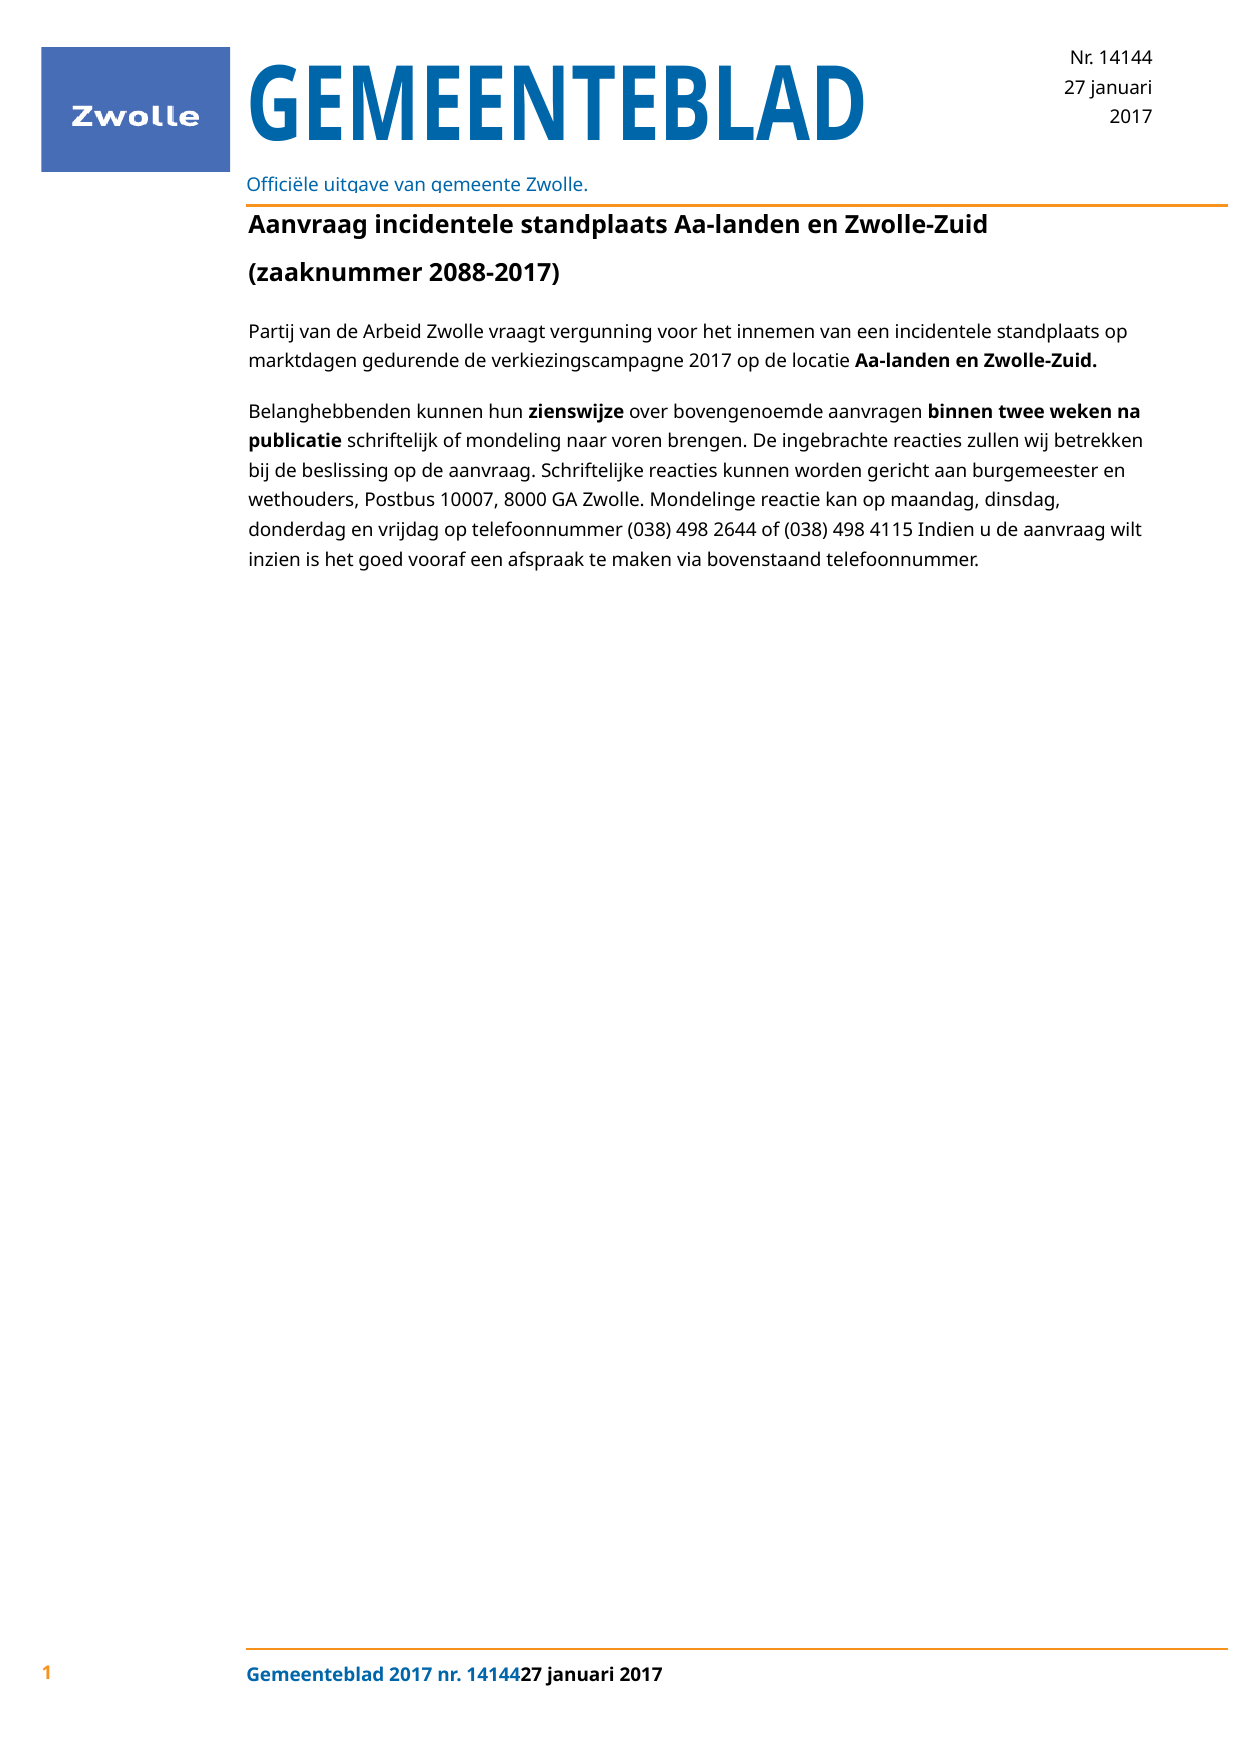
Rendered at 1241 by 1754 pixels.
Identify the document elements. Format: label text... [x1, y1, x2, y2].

text Partij van de Arbeid Zwolle vraagt vergunning voor het innemen van een incidentele standplaats op marktdagen gedurende de verkiezingscampagne 2017 op de locatie Aa-landen en Zwolle-Zuid. [248, 318, 1152, 373]
picture [41, 47, 231, 172]
text Aanvraag incidentele standplaats Aa-landen en Zwolle-Zuid (zaaknummer 2088-2017) [248, 207, 1152, 288]
text Belanghebbenden kunnen hun zienswijze over bovengenoemde aanvragen binnen twee weken na publicatie schriftelijk of mondeling naar voren brengen. De ingebrachte reacties zullen wij betrekken bij de beslissing op de aanvraag. Schriftelijke reacties kunnen worden gericht aan burgemeester en wethouders, Postbus 10007, 8000 GA Zwolle. Mondelinge reactie kan op maandag, dinsdag, donderdag en vrijdag op telefoonnummer (038) 498 2644 of (038) 498 4115 Indien u de aanvraag wilt inzien is het goed vooraf een afspraak te maken via bovenstaand telefoonnummer. [248, 398, 1152, 572]
